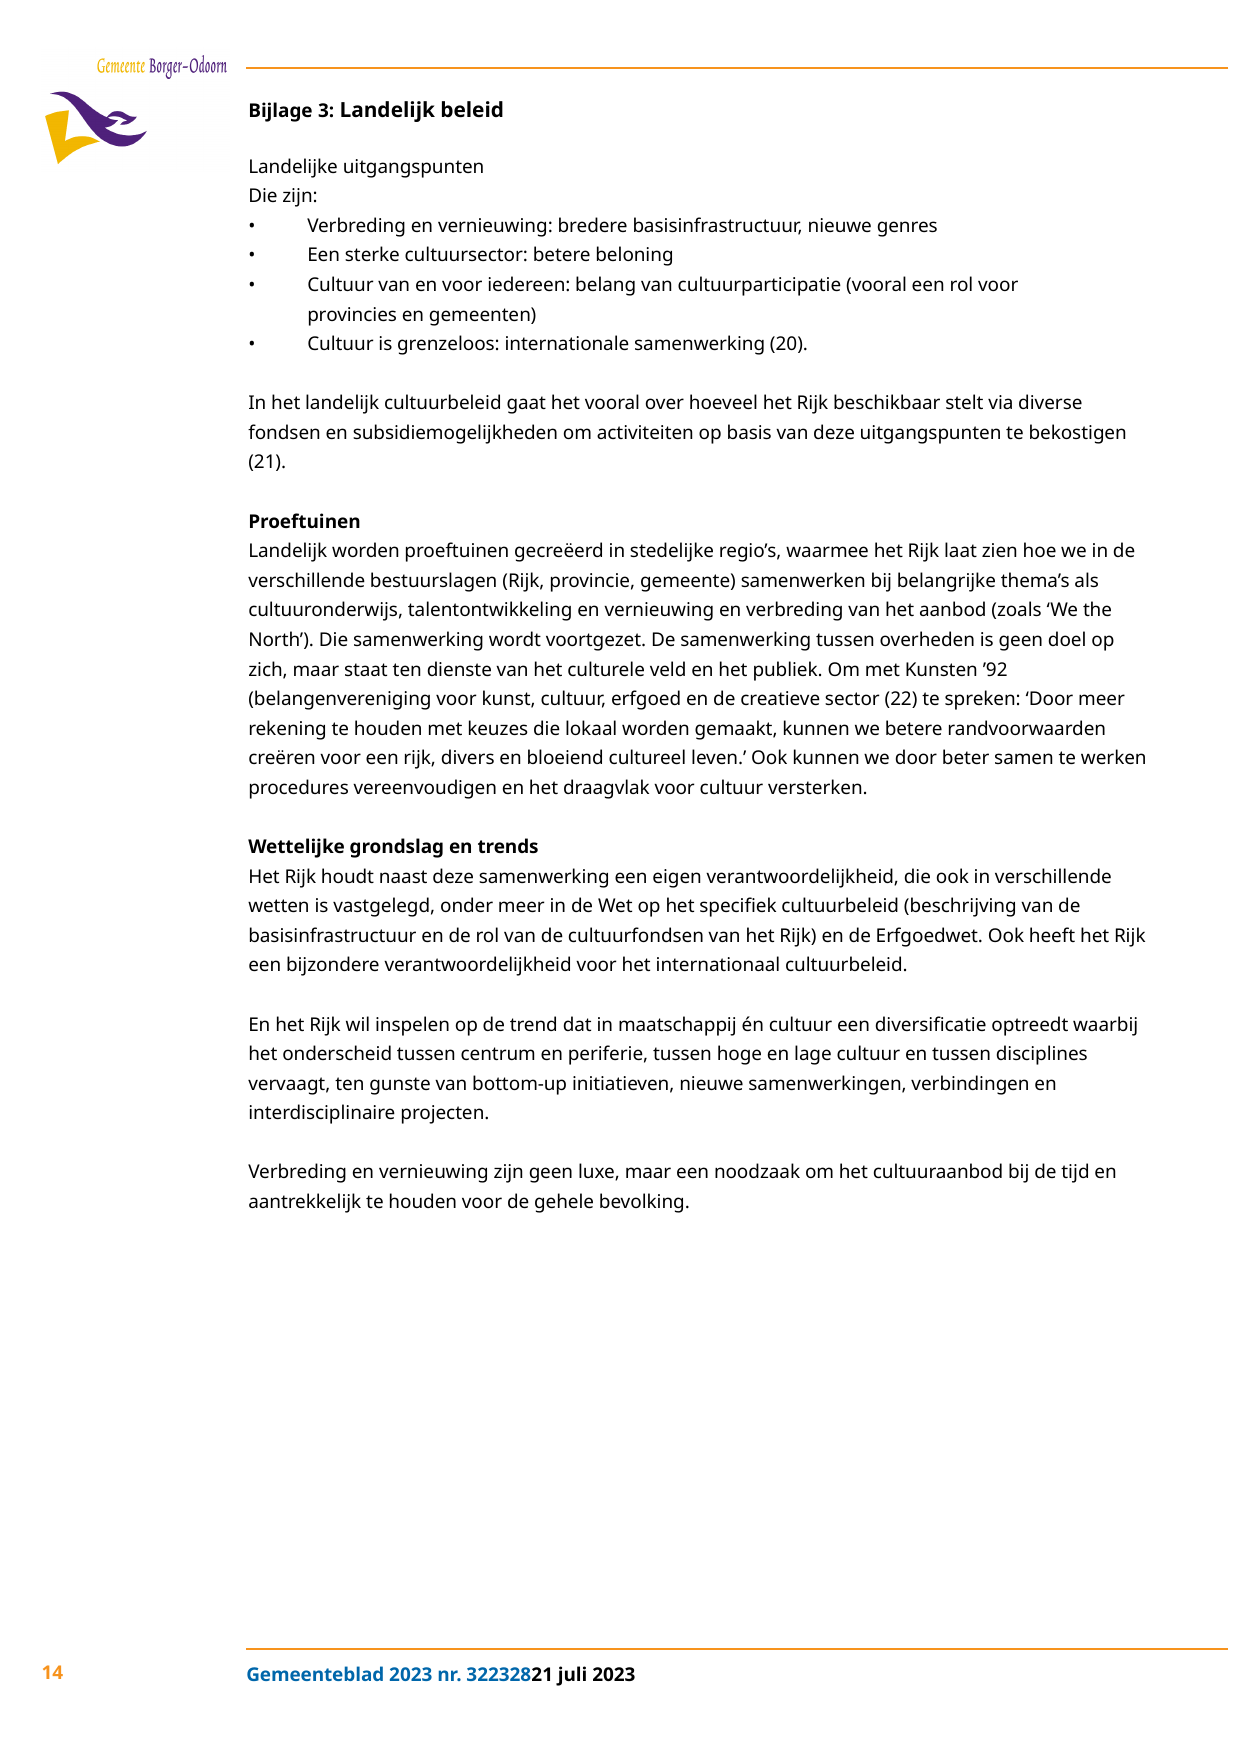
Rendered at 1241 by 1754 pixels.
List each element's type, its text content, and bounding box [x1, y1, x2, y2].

list Cultuur van en voor iedereen: belang van cultuurparticipatie (vooral een rol voor [248, 271, 1152, 297]
text Proeftuinen [248, 508, 1152, 534]
list Een sterke cultuursector: betere beloning [248, 242, 1152, 267]
text Landelijke uitgangspunten [248, 153, 1152, 179]
text Die zijn: [248, 182, 1152, 208]
picture [41, 47, 231, 172]
text In het landelijk cultuurbeleid gaat het vooral over hoeveel het Rijk beschikbaar stelt via diverse fondsen en subsidiemogelijkheden om activiteiten op basis van deze uitgangspunten te bekostigen (21). [248, 389, 1152, 474]
text Landelijk worden proeftuinen gecreëerd in stedelijke regio’s, waarmee het Rijk laat zien hoe we in de verschillende bestuurslagen (Rijk, provincie, gemeente) samenwerken bij belangrijke thema’s als cultuuronderwijs, talentontwikkeling en vernieuwing en verbreding van het aanbod (zoals ‘We the North’). Die samenwerking wordt voortgezet. De samenwerking tussen overheden is geen doel op zich, maar staat ten dienste van het culturele veld en het publiek. Om met Kunsten ’92 (belangenvereniging voor kunst, cultuur, erfgoed en de creatieve sector (22) te spreken: ‘Door meer rekening te houden met keuzes die lokaal worden gemaakt, kunnen we betere randvoorwaarden creëren voor een rijk, divers en bloeiend cultureel leven.’ Ook kunnen we door beter samen te werken procedures vereenvoudigen en het draagvlak voor cultuur versterken. [248, 537, 1152, 800]
text Het Rijk houdt naast deze samenwerking een eigen verantwoordelijkheid, die ook in verschillende wetten is vastgelegd, onder meer in de Wet op het specifiek cultuurbeleid (beschrijving van de basisinfrastructuur en de rol van de cultuurfondsen van het Rijk) en de Erfgoedwet. Ook heeft het Rijk een bijzondere verantwoordelijkheid voor het internationaal cultuurbeleid. [248, 863, 1152, 977]
list Cultuur is grenzeloos: internationale samenwerking (20). [248, 330, 1152, 356]
text Bijlage 3: Landelijk beleid [248, 95, 1152, 123]
text Verbreding en vernieuwing zijn geen luxe, maar een noodzaak om het cultuuraanbod bij de tijd en aantrekkelijk te houden voor de gehele bevolking. [248, 1159, 1152, 1214]
list Verbreding en vernieuwing: bredere basisinfrastructuur, nieuwe genres [248, 212, 1152, 238]
list provincies en gemeenten) [248, 301, 1152, 327]
text Wettelijke grondslag en trends [248, 833, 1152, 859]
text En het Rijk wil inspelen op de trend dat in maatschappij én cultuur een diversificatie optreedt waarbij het onderscheid tussen centrum en periferie, tussen hoge en lage cultuur en tussen disciplines vervaagt, ten gunste van bottom-up initiatieven, nieuwe samenwerkingen, verbindingen en interdisciplinaire projecten. [248, 1011, 1152, 1125]
